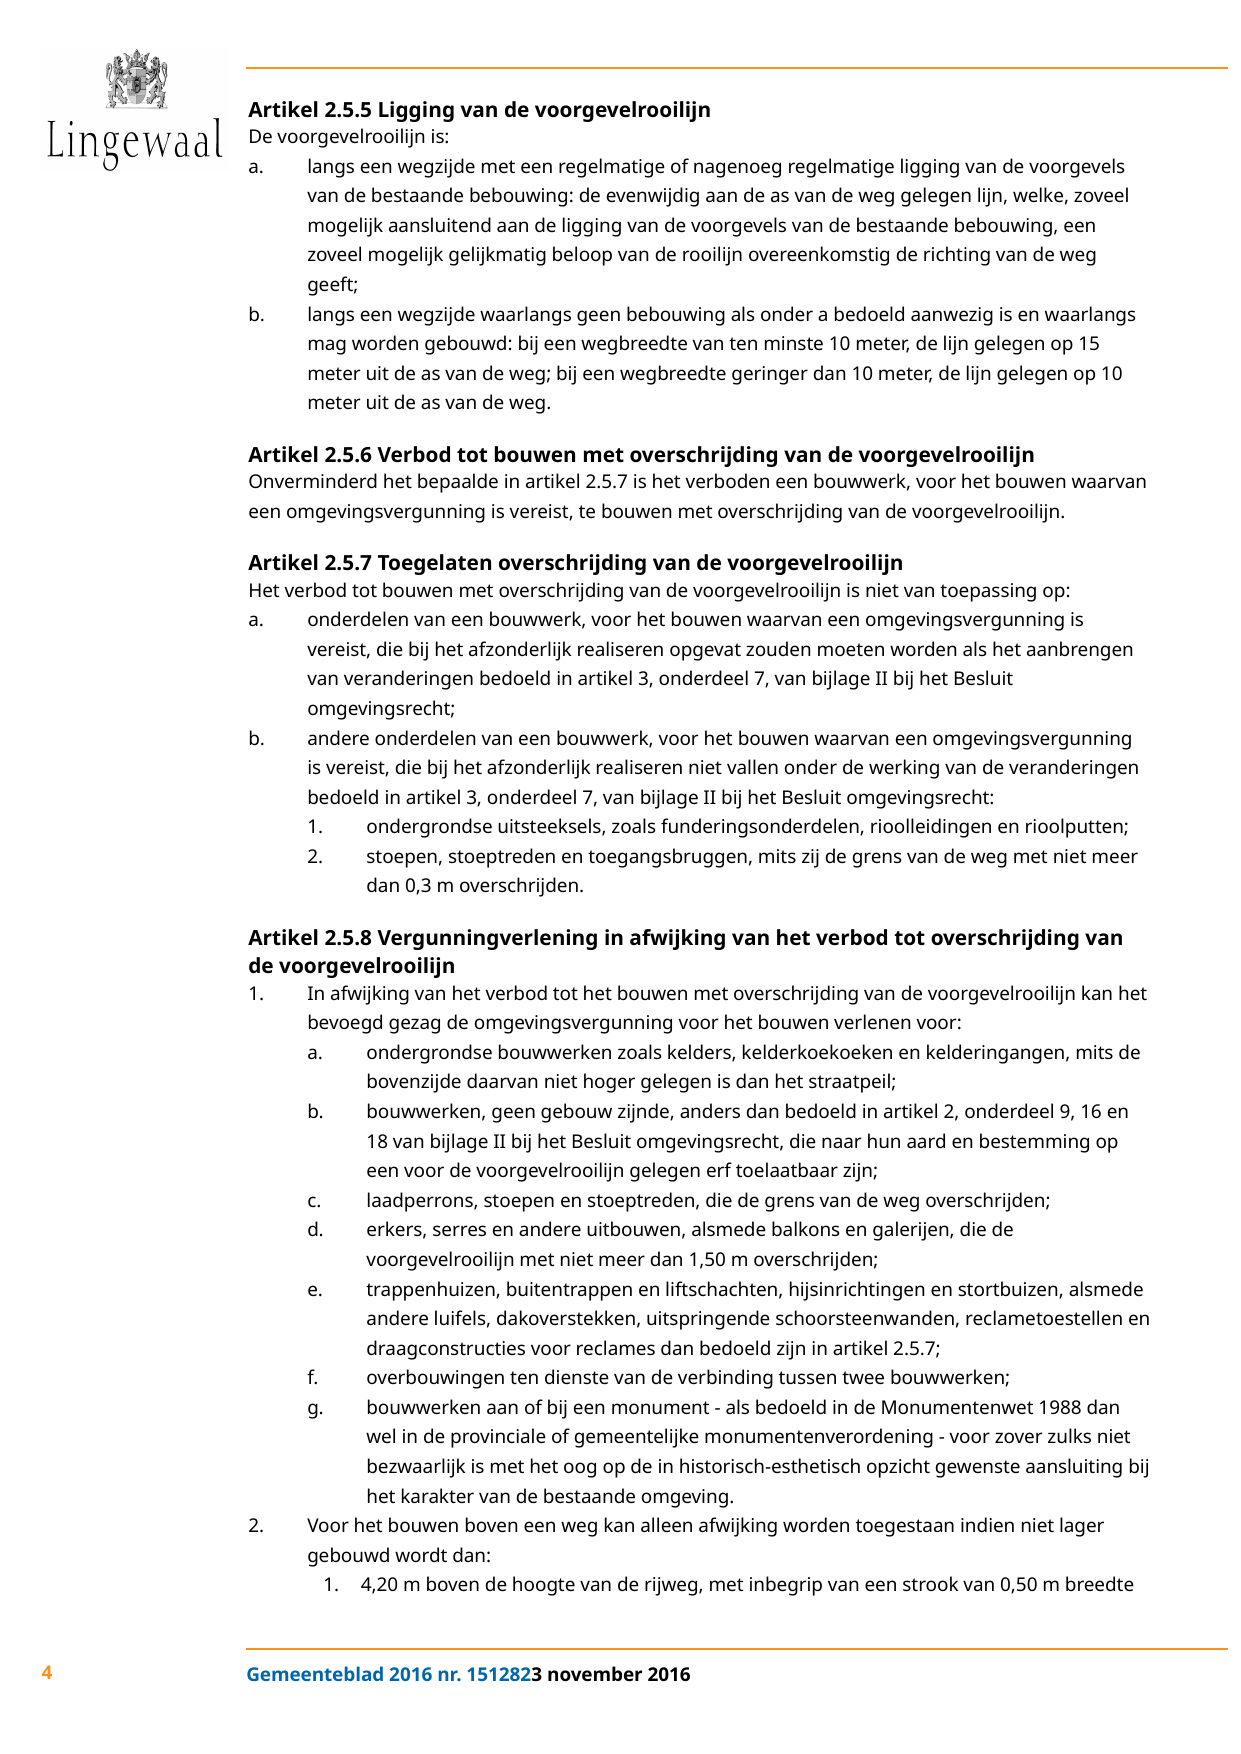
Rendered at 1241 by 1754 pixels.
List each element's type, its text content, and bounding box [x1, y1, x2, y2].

text De voorgevelrooilijn is: [248, 123, 1152, 149]
list andere onderdelen van een bouwwerk, voor het bouwen waarvan een omgevingsvergunning is vereist, die bij het afzonderlijk realiseren niet vallen onder de werking van de veranderingen bedoeld in artikel 3, onderdeel 7, van bijlage II bij het Besluit omgevingsrecht: [248, 725, 1152, 809]
text Artikel 2.5.8 Vergunningverlening in afwijking van het verbod tot overschrijding van de voorgevelrooilijn [248, 923, 1152, 980]
list laadperrons, stoepen en stoeptreden, die de grens van de weg overschrijden; [307, 1187, 1152, 1213]
list In afwijking van het verbod tot het bouwen met overschrijding van de voorgevelrooilijn kan het bevoegd gezag de omgevingsvergunning voor het bouwen verlenen voor: [248, 980, 1152, 1035]
picture [41, 47, 231, 172]
list bouwwerken aan of bij een monument - als bedoeld in de Monumentenwet 1988 dan wel in de provinciale of gemeentelijke monumentenverordening - voor zover zulks niet bezwaarlijk is met het oog op de in historisch-esthetisch opzicht gewenste aansluiting bij het karakter van de bestaande omgeving. [307, 1394, 1152, 1508]
text Artikel 2.5.5 Ligging van de voorgevelrooilijn [248, 95, 1152, 123]
list Voor het bouwen boven een weg kan alleen afwijking worden toegestaan indien niet lager gebouwd wordt dan: [248, 1512, 1152, 1568]
list ondergrondse bouwwerken zoals kelders, kelderkoekoeken en kelderingangen, mits de bovenzijde daarvan niet hoger gelegen is dan het straatpeil; [307, 1039, 1152, 1094]
text Onverminderd het bepaalde in artikel 2.5.7 is het verboden een bouwwerk, voor het bouwen waarvan een omgevingsvergunning is vereist, te bouwen met overschrijding van de voorgevelrooilijn. [248, 468, 1152, 524]
list trappenhuizen, buitentrappen en liftschachten, hijsinrichtingen en stortbuizen, alsmede andere luifels, dakoverstekken, uitspringende schoorsteenwanden, reclametoestellen en draagconstructies voor reclames dan bedoeld zijn in artikel 2.5.7; [307, 1276, 1152, 1361]
text Het verbod tot bouwen met overschrijding van de voorgevelrooilijn is niet van toepassing op: [248, 577, 1152, 602]
list stoepen, stoeptreden en toegangsbruggen, mits zij de grens van de weg met niet meer dan 0,3 m overschrijden. [307, 843, 1152, 898]
text Artikel 2.5.7 Toegelaten overschrijding van de voorgevelrooilijn [248, 548, 1152, 577]
list ondergrondse uitsteeksels, zoals funderingsonderdelen, rioolleidingen en rioolputten; [307, 813, 1152, 839]
list overbouwingen ten dienste van de verbinding tussen twee bouwwerken; [307, 1364, 1152, 1390]
text Artikel 2.5.6 Verbod tot bouwen met overschrijding van de voorgevelrooilijn [248, 440, 1152, 468]
list bouwwerken, geen gebouw zijnde, anders dan bedoeld in artikel 2, onderdeel 9, 16 en 18 van bijlage II bij het Besluit omgevingsrecht, die naar hun aard en bestemming op een voor de voorgevelrooilijn gelegen erf toelaatbaar zijn; [307, 1098, 1152, 1183]
list onderdelen van een bouwwerk, voor het bouwen waarvan een omgevingsvergunning is vereist, die bij het afzonderlijk realiseren opgevat zouden moeten worden als het aanbrengen van veranderingen bedoeld in artikel 3, onderdeel 7, van bijlage II bij het Besluit omgevingsrecht; [248, 606, 1152, 721]
list 4,20 m boven de hoogte van de rijweg, met inbegrip van een strook van 0,50 m breedte [323, 1572, 1152, 1597]
list erkers, serres en andere uitbouwen, alsmede balkons en galerijen, die de voorgevelrooilijn met niet meer dan 1,50 m overschrijden; [307, 1217, 1152, 1272]
list langs een wegzijde waarlangs geen bebouwing als onder a bedoeld aanwezig is en waarlangs mag worden gebouwd: bij een wegbreedte van ten minste 10 meter, de lijn gelegen op 15 meter uit de as van de weg; bij een wegbreedte geringer dan 10 meter, de lijn gelegen op 10 meter uit de as van de weg. [248, 301, 1152, 415]
list langs een wegzijde met een regelmatige of nagenoeg regelmatige ligging van de voorgevels van de bestaande bebouwing: de evenwijdig aan de as van de weg gelegen lijn, welke, zoveel mogelijk aansluitend aan de ligging van de voorgevels van de bestaande bebouwing, een zoveel mogelijk gelijkmatig beloop van de rooilijn overeenkomstig de richting van de weg geeft; [248, 153, 1152, 297]
